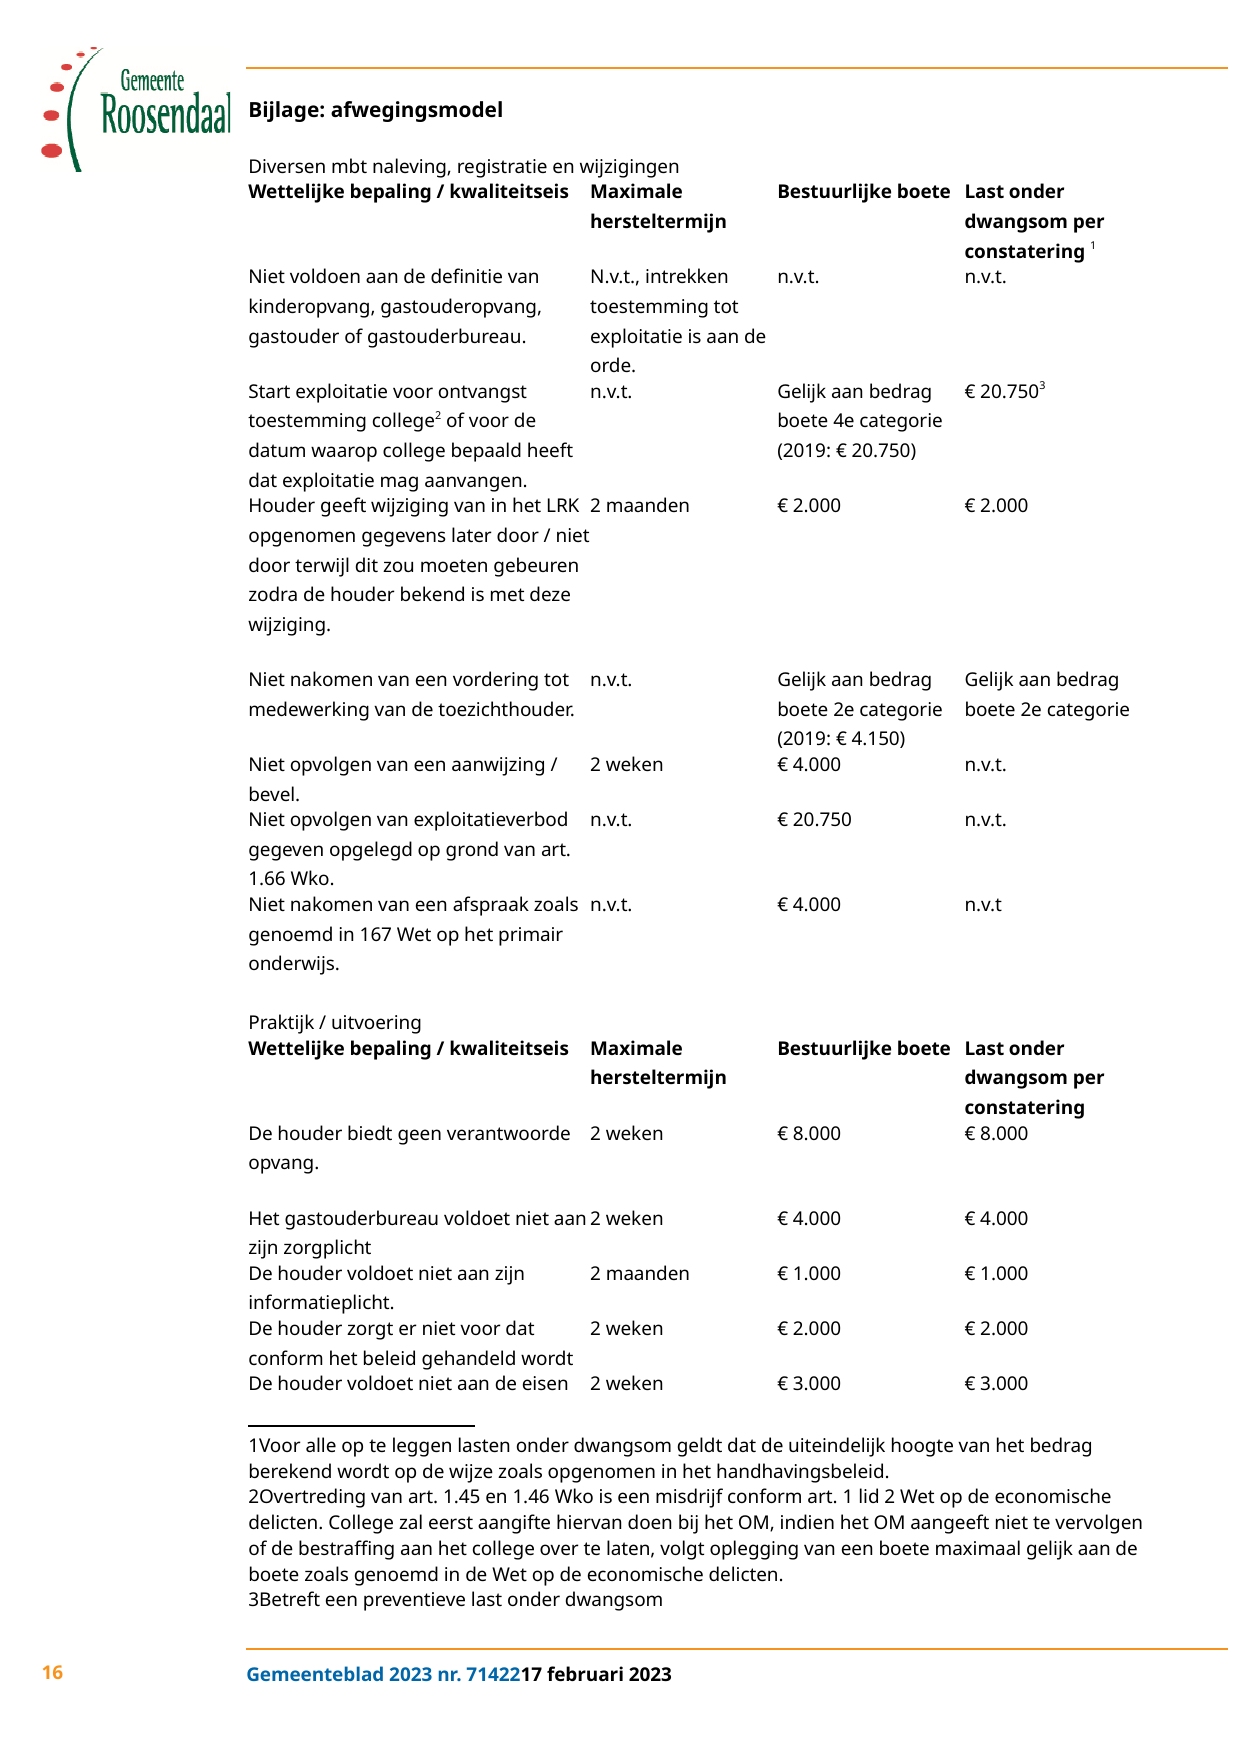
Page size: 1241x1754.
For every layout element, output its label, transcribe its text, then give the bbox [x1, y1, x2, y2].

table_cell Het gastouderbureau voldoet niet aan zijn zorgplicht [248, 1205, 590, 1260]
table_cell € 1.000 [777, 1260, 964, 1315]
table_cell Bestuurlijke boete [777, 179, 964, 264]
table_cell 2 weken [590, 1120, 777, 1205]
table_header [777, 1009, 964, 1035]
table_header Praktijk / uitvoering [248, 1009, 590, 1035]
table_cell € 2.000 [777, 1315, 964, 1371]
table_cell Houder geeft wijziging van in het LRK opgenomen gegevens later door / niet door terwijl dit zou moeten gebeuren zodra de houder bekend is met deze wijziging. [248, 493, 590, 666]
table_cell € 4.000 [964, 1205, 1152, 1260]
table_cell Niet nakomen van een afspraak zoals genoemd in 167 Wet op het primair onderwijs. [248, 891, 590, 976]
table_cell Bestuurlijke boete [777, 1035, 964, 1120]
table_cell De houder zorgt er niet voor dat conform het beleid gehandeld wordt [248, 1315, 590, 1371]
table_cell € 2.000 [777, 493, 964, 666]
table_cell Maximale hersteltermijn [590, 1035, 777, 1120]
table_cell Gelijk aan bedrag boete 2e categorie (2019: € 4.150) [777, 666, 964, 751]
table_cell Niet voldoen aan de definitie van kinderopvang, gastouderopvang, gastouder of gastouderbureau. [248, 264, 590, 378]
table_cell 2 weken [590, 1205, 777, 1260]
table_cell n.v.t. [590, 666, 777, 751]
table_cell € 1.000 [964, 1260, 1152, 1315]
table_cell n.v.t. [590, 378, 777, 493]
table_header [590, 1009, 777, 1035]
table_cell De houder biedt geen verantwoorde opvang. [248, 1120, 590, 1205]
table_cell € 3.000 [964, 1371, 1152, 1396]
table_cell Start exploitatie voor ontvangst toestemming college of voor de datum waarop college bepaald heeft dat exploitatie mag aanvangen. [248, 378, 590, 493]
table_cell De houder voldoet niet aan de eisen [248, 1371, 590, 1396]
table_cell 2 maanden [590, 493, 777, 666]
table_cell 2 weken [590, 1371, 777, 1396]
table_cell Gelijk aan bedrag boete 4e categorie (2019: € 20.750) [777, 378, 964, 493]
table_header Diversen mbt naleving, registratie en wijzigingen [248, 153, 1152, 179]
table_cell n.v.t. [964, 806, 1152, 891]
table_cell Wettelijke bepaling / kwaliteitseis [248, 1035, 590, 1120]
table_cell € 8.000 [964, 1120, 1152, 1205]
table_cell Niet nakomen van een vordering tot medewerking van de toezichthouder. [248, 666, 590, 751]
table_cell Gelijk aan bedrag boete 2e categorie [964, 666, 1152, 751]
table_cell € 3.000 [777, 1371, 964, 1396]
table_cell € 8.000 [777, 1120, 964, 1205]
table_cell Niet opvolgen van exploitatieverbod gegeven opgelegd op grond van art. 1.66 Wko. [248, 806, 590, 891]
text Bijlage: afwegingsmodel [248, 95, 1152, 123]
table_cell n.v.t. [777, 264, 964, 378]
table_cell n.v.t. [964, 751, 1152, 806]
table_cell € 4.000 [777, 891, 964, 976]
table_cell n.v.t. [590, 891, 777, 976]
table_cell De houder voldoet niet aan zijn informatieplicht. [248, 1260, 590, 1315]
table_cell Last onder dwangsom per constatering [964, 179, 1152, 264]
table_cell Maximale hersteltermijn [590, 179, 777, 264]
table_cell € 20.750 [777, 806, 964, 891]
table_cell € 4.000 [777, 751, 964, 806]
table_cell N.v.t., intrekken toestemming tot exploitatie is aan de orde. [590, 264, 777, 378]
table_cell Niet opvolgen van een aanwijzing / bevel. [248, 751, 590, 806]
table_cell Last onder dwangsom per constatering [964, 1035, 1152, 1120]
table_header [964, 1009, 1152, 1035]
table_cell n.v.t. [590, 806, 777, 891]
table_cell 2 weken [590, 751, 777, 806]
table_cell 2 weken [590, 1315, 777, 1371]
table_cell Wettelijke bepaling / kwaliteitseis [248, 179, 590, 264]
picture [41, 47, 231, 172]
table_cell € 4.000 [777, 1205, 964, 1260]
table_cell 2 maanden [590, 1260, 777, 1315]
table_cell € 2.000 [964, 493, 1152, 666]
table_cell € 2.000 [964, 1315, 1152, 1371]
table_cell n.v.t [964, 891, 1152, 976]
table_cell € 20.750 [964, 378, 1152, 493]
table_cell n.v.t. [964, 264, 1152, 378]
